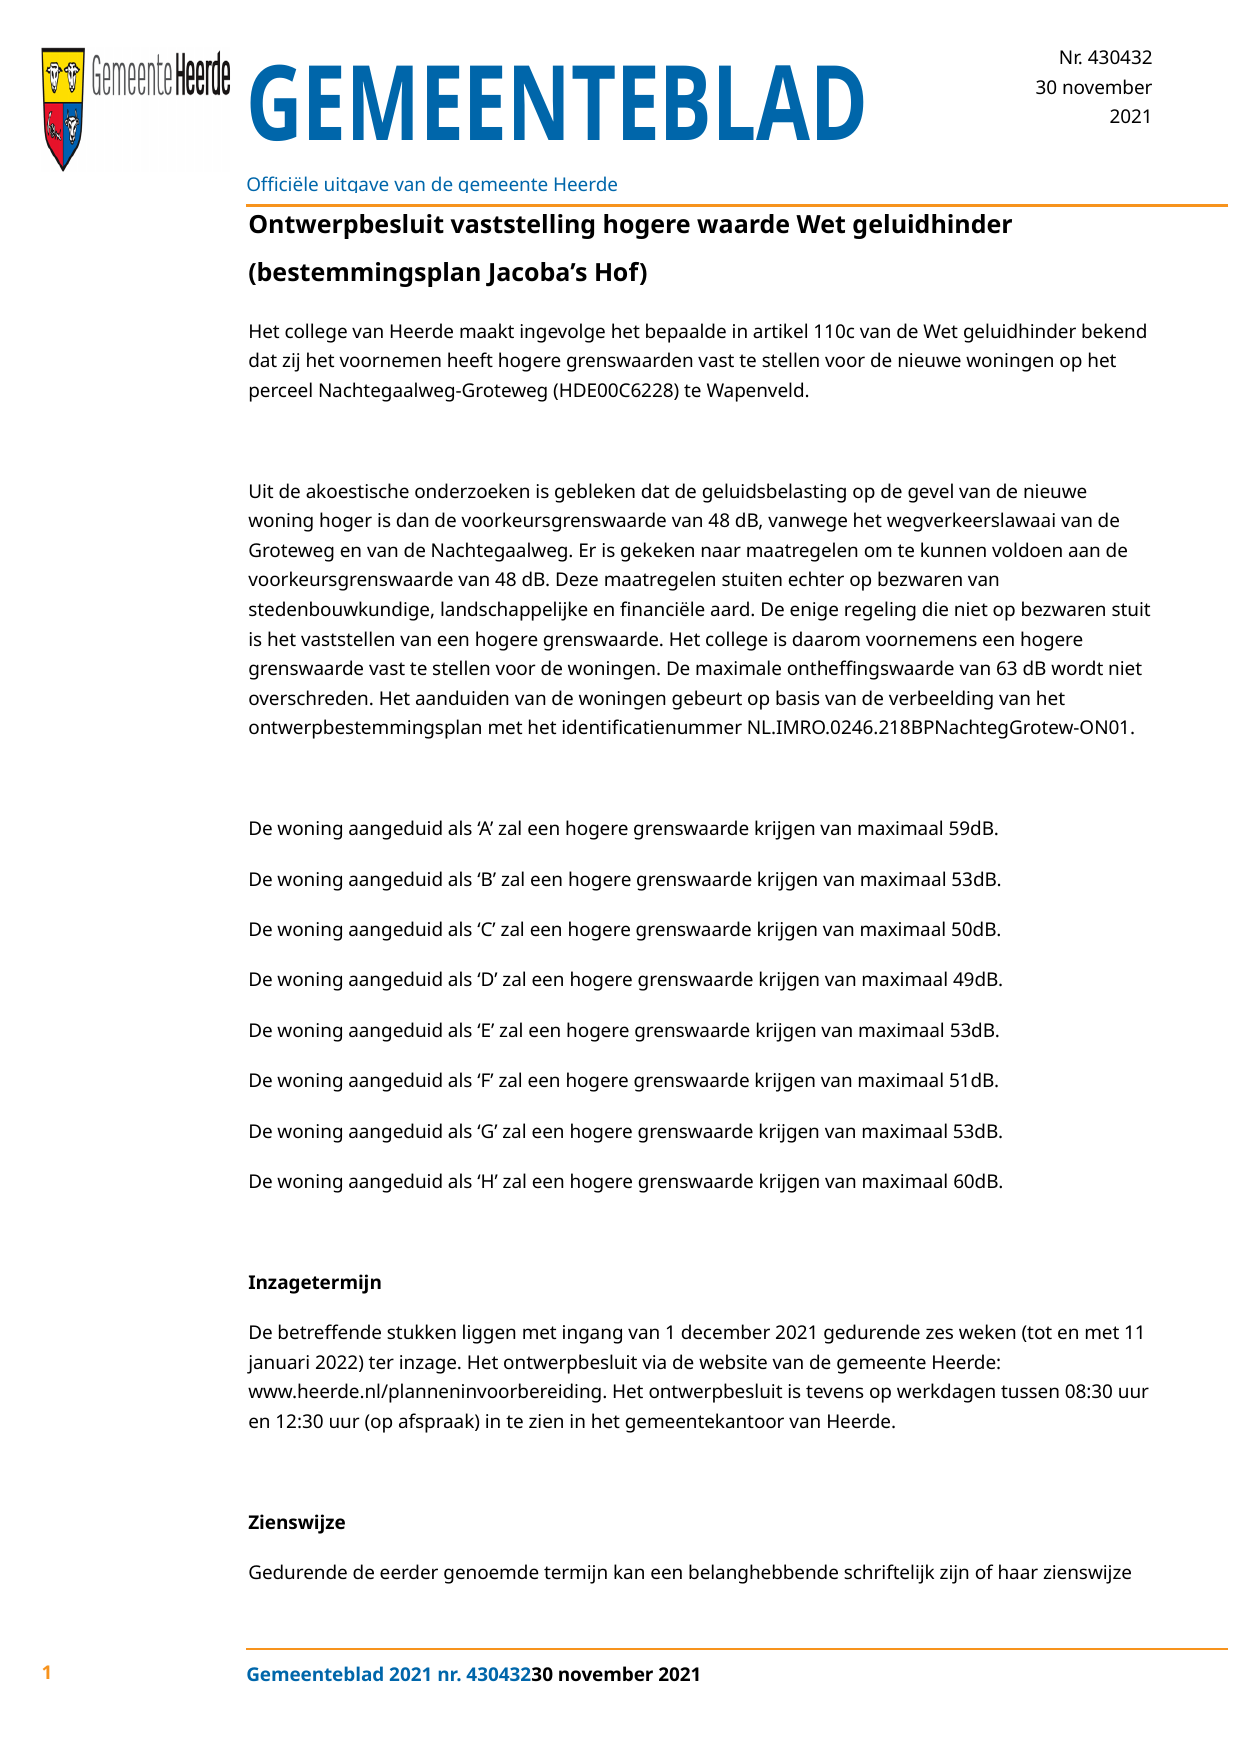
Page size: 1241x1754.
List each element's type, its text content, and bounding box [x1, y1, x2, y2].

text Ontwerpbesluit vaststelling hogere waarde Wet geluidhinder (bestemmingsplan Jacoba’s Hof) [248, 207, 1152, 288]
text Het college van Heerde maakt ingevolge het bepaalde in artikel 110c van de Wet geluidhinder bekend dat zij het voornemen heeft hogere grenswaarden vast te stellen voor de nieuwe woningen op het perceel Nachtegaalweg-Groteweg (HDE00C6228) te Wapenveld. [248, 318, 1152, 403]
text Uit de akoestische onderzoeken is gebleken dat de geluidsbelasting op de gevel van de nieuwe woning hoger is dan de voorkeursgrenswaarde van 48 dB, vanwege het wegverkeerslawaai van de Groteweg en van de Nachtegaalweg. Er is gekeken naar maatregelen om te kunnen voldoen aan de voorkeursgrenswaarde van 48 dB. Deze maatregelen stuiten echter op bezwaren van stedenbouwkundige, landschappelijke en financiële aard. De enige regeling die niet op bezwaren stuit is het vaststellen van een hogere grenswaarde. Het college is daarom voornemens een hogere grenswaarde vast te stellen voor de woningen. De maximale ontheffingswaarde van 63 dB wordt niet overschreden. Het aanduiden van de woningen gebeurt op basis van de verbeelding van het ontwerpbestemmingsplan met het identificatienummer NL.IMRO.0246.218BPNachtegGrotew-ON01. [248, 478, 1152, 740]
text De woning aangeduid als ‘C’ zal een hogere grenswaarde krijgen van maximaal 50dB. [248, 916, 1152, 942]
text De woning aangeduid als ‘E’ zal een hogere grenswaarde krijgen van maximaal 53dB. [248, 1017, 1152, 1043]
text De woning aangeduid als ‘H’ zal een hogere grenswaarde krijgen van maximaal 60dB. [248, 1168, 1152, 1194]
text De woning aangeduid als ‘B’ zal een hogere grenswaarde krijgen van maximaal 53dB. [248, 866, 1152, 892]
text De woning aangeduid als ‘F’ zal een hogere grenswaarde krijgen van maximaal 51dB. [248, 1067, 1152, 1093]
text De woning aangeduid als ‘A’ zal een hogere grenswaarde krijgen van maximaal 59dB. [248, 815, 1152, 841]
text Zienswijze [248, 1509, 1152, 1535]
text Inzagetermijn [248, 1269, 1152, 1295]
text De woning aangeduid als ‘G’ zal een hogere grenswaarde krijgen van maximaal 53dB. [248, 1118, 1152, 1144]
text De woning aangeduid als ‘D’ zal een hogere grenswaarde krijgen van maximaal 49dB. [248, 967, 1152, 992]
text Gedurende de eerder genoemde termijn kan een belanghebbende schriftelijk zijn of haar zienswijze [248, 1559, 1152, 1585]
picture [41, 47, 231, 172]
text De betreffende stukken liggen met ingang van 1 december 2021 gedurende zes weken (tot en met 11 januari 2022) ter inzage. Het ontwerpbesluit via de website van de gemeente Heerde: www.heerde.nl/planneninvoorbereiding. Het ontwerpbesluit is tevens op werkdagen tussen 08:30 uur en 12:30 uur (op afspraak) in te zien in het gemeentekantoor van Heerde. [248, 1319, 1152, 1434]
